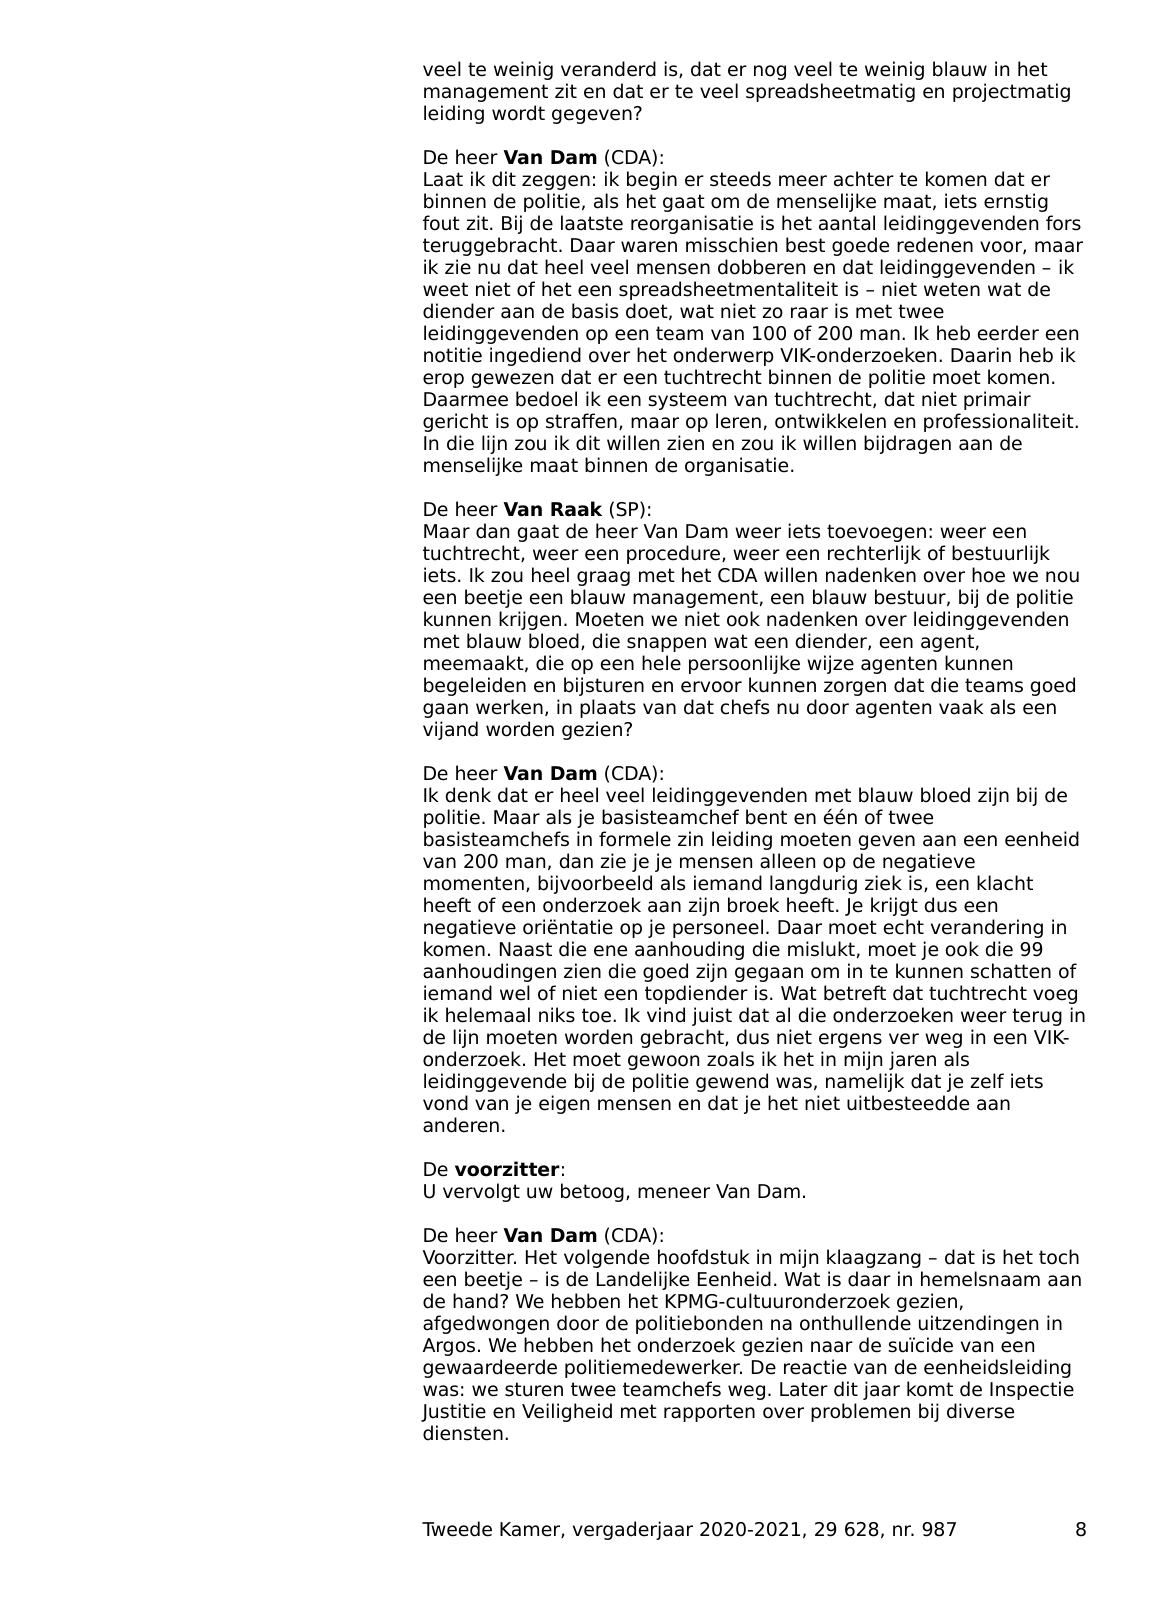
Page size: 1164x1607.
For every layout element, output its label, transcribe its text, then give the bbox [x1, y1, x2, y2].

text U vervolgt uw betoog, meneer Van Dam. [422, 1181, 1087, 1203]
text De heer Van Dam (CDA): [422, 147, 1087, 169]
text De heer Van Dam (CDA): [422, 763, 1087, 785]
text De heer Van Dam (CDA): [422, 1225, 1087, 1247]
text Laat ik dit zeggen: ik begin er steeds meer achter te komen dat er binnen de politie, als het gaat om de menselijke maat, iets ernstig fout zit. Bij de laatste reorganisatie is het aantal leidinggevenden fors teruggebracht. Daar waren misschien best goede redenen voor, maar ik zie nu dat heel veel mensen dobberen en dat leidinggevenden – ik weet niet of het een spreadsheetmentaliteit is – niet weten wat de diender aan de basis doet, wat niet zo raar is met twee leidinggevenden op een team van 100 of 200 man. Ik heb eerder een notitie ingediend over het onderwerp VIK-onderzoeken. Daarin heb ik erop gewezen dat er een tuchtrecht binnen de politie moet komen. Daarmee bedoel ik een systeem van tuchtrecht, dat niet primair gericht is op straffen, maar op leren, ontwikkelen en professionaliteit. In die lijn zou ik dit willen zien en zou ik willen bijdragen aan de menselijke maat binnen de organisatie. [422, 169, 1087, 477]
text Maar dan gaat de heer Van Dam weer iets toevoegen: weer een tuchtrecht, weer een procedure, weer een rechterlijk of bestuurlijk iets. Ik zou heel graag met het CDA willen nadenken over hoe we nou een beetje een blauw management, een blauw bestuur, bij de politie kunnen krijgen. Moeten we niet ook nadenken over leidinggevenden met blauw bloed, die snappen wat een diender, een agent, meemaakt, die op een hele persoonlijke wijze agenten kunnen begeleiden en bijsturen en ervoor kunnen zorgen dat die teams goed gaan werken, in plaats van dat chefs nu door agenten vaak als een vijand worden gezien? [422, 521, 1087, 741]
text De heer Van Raak (SP): [422, 499, 1087, 521]
text Ik denk dat er heel veel leidinggevenden met blauw bloed zijn bij de politie. Maar als je basisteamchef bent en één of twee basisteamchefs in formele zin leiding moeten geven aan een eenheid van 200 man, dan zie je je mensen alleen op de negatieve momenten, bijvoorbeeld als iemand langdurig ziek is, een klacht heeft of een onderzoek aan zijn broek heeft. Je krijgt dus een negatieve oriëntatie op je personeel. Daar moet echt verandering in komen. Naast die ene aanhouding die mislukt, moet je ook die 99 aanhoudingen zien die goed zijn gegaan om in te kunnen schatten of iemand wel of niet een topdiender is. Wat betreft dat tuchtrecht voeg ik helemaal niks toe. Ik vind juist dat al die onderzoeken weer terug in de lijn moeten worden gebracht, dus niet ergens ver weg in een VIK-onderzoek. Het moet gewoon zoals ik het in mijn jaren als leidinggevende bij de politie gewend was, namelijk dat je zelf iets vond van je eigen mensen en dat je het niet uitbesteedde aan anderen. [422, 785, 1087, 1137]
text veel te weinig veranderd is, dat er nog veel te weinig blauw in het management zit en dat er te veel spreadsheetmatig en projectmatig leiding wordt gegeven? [422, 59, 1087, 125]
text De voorzitter: [422, 1159, 1087, 1181]
text Voorzitter. Het volgende hoofdstuk in mijn klaagzang – dat is het toch een beetje – is de Landelijke Eenheid. Wat is daar in hemelsnaam aan de hand? We hebben het KPMG-cultuuronderzoek gezien, afgedwongen door de politiebonden na onthullende uitzendingen in Argos. We hebben het onderzoek gezien naar de suïcide van een gewaardeerde politiemedewerker. De reactie van de eenheidsleiding was: we sturen twee teamchefs weg. Later dit jaar komt de Inspectie Justitie en Veiligheid met rapporten over problemen bij diverse diensten. [422, 1247, 1087, 1445]
